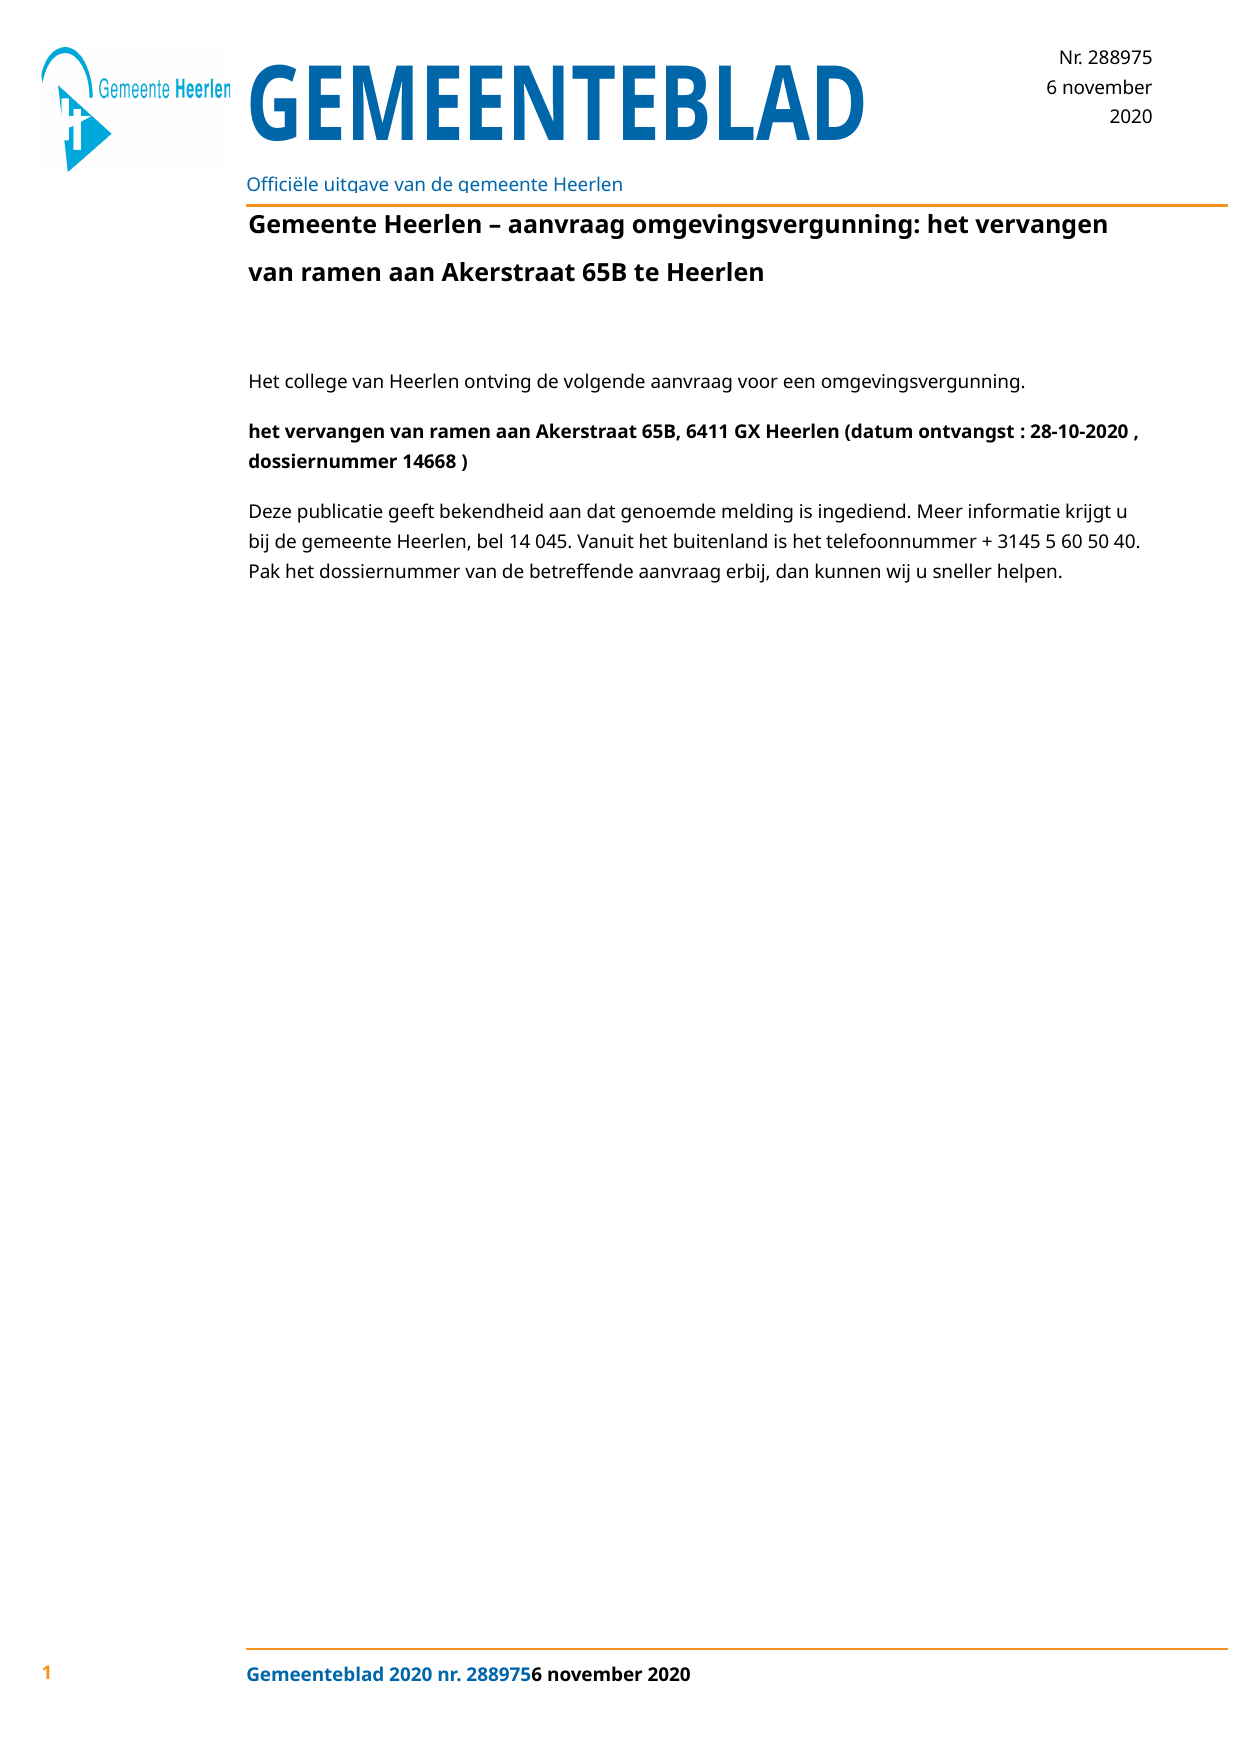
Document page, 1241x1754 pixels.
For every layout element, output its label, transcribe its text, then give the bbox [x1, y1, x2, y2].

text Gemeente Heerlen – aanvraag omgevingsvergunning: het vervangen van ramen aan Akerstraat 65B te Heerlen [248, 207, 1152, 288]
picture [41, 47, 231, 172]
picture [41, 47, 59, 70]
text Deze publicatie geeft bekendheid aan dat genoemde melding is ingediend. Meer informatie krijgt u bij de gemeente Heerlen, bel 14 045. Vanuit het buitenland is het telefoonnummer + 3145 5 60 50 40. Pak het dossiernummer van de betreffende aanvraag erbij, dan kunnen wij u sneller helpen. [248, 499, 1152, 584]
text het vervangen van ramen aan Akerstraat 65B, 6411 GX Heerlen (datum ontvangst : 28-10-2020 , dossiernummer 14668 ) [248, 419, 1152, 474]
text Het college van Heerlen ontving de volgende aanvraag voor een omgevingsvergunning. [248, 368, 1152, 394]
